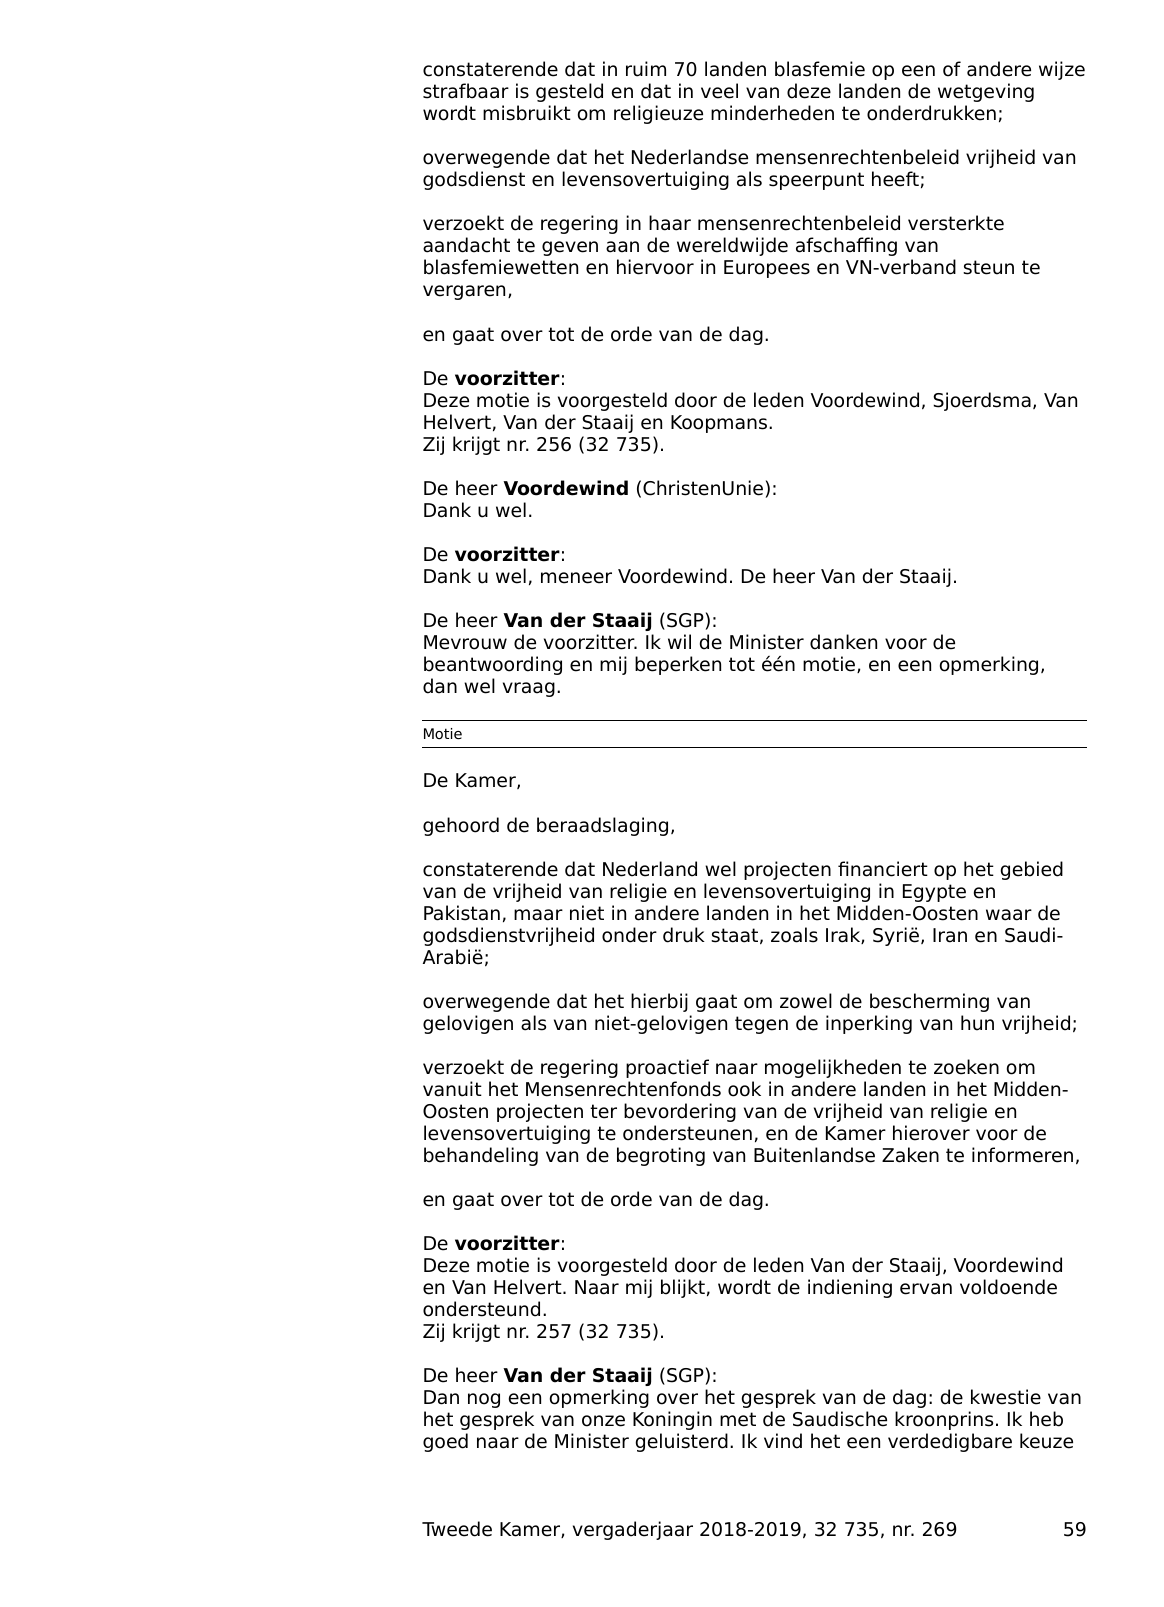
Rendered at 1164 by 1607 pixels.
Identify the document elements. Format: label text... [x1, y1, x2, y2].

text constaterende dat Nederland wel projecten financiert op het gebied van de vrijheid van religie en levensovertuiging in Egypte en Pakistan, maar niet in andere landen in het Midden-Oosten waar de godsdienstvrijheid onder druk staat, zoals Irak, Syrië, Iran en Saudi-Arabië; [422, 859, 1087, 969]
text overwegende dat het hierbij gaat om zowel de bescherming van gelovigen als van niet-gelovigen tegen de inperking van hun vrijheid; [422, 991, 1087, 1035]
text Mevrouw de voorzitter. Ik wil de Minister danken voor de beantwoording en mij beperken tot één motie, en een opmerking, dan wel vraag. [422, 632, 1087, 698]
text Deze motie is voorgesteld door de leden Van der Staaij, Voordewind en Van Helvert. Naar mij blijkt, wordt de indiening ervan voldoende ondersteund. [422, 1255, 1087, 1321]
text constaterende dat in ruim 70 landen blasfemie op een of andere wijze strafbaar is gesteld en dat in veel van deze landen de wetgeving wordt misbruikt om religieuze minderheden te onderdrukken; [422, 59, 1087, 125]
text verzoekt de regering in haar mensenrechtenbeleid versterkte aandacht te geven aan de wereldwijde afschaffing van blasfemiewetten en hiervoor in Europees en VN-verband steun te vergaren, [422, 213, 1087, 301]
text De heer Van der Staaij (SGP): [422, 610, 1087, 632]
text overwegende dat het Nederlandse mensenrechtenbeleid vrijheid van godsdienst en levensovertuiging als speerpunt heeft; [422, 147, 1087, 191]
text verzoekt de regering proactief naar mogelijkheden te zoeken om vanuit het Mensenrechtenfonds ook in andere landen in het Midden-Oosten projecten ter bevordering van de vrijheid van religie en levensovertuiging te ondersteunen, en de Kamer hierover voor de behandeling van de begroting van Buitenlandse Zaken te informeren, [422, 1057, 1087, 1167]
text Zij krijgt nr. 257 (32 735). [422, 1321, 1087, 1343]
text Zij krijgt nr. 256 (32 735). [422, 433, 1087, 456]
text Dan nog een opmerking over het gesprek van de dag: de kwestie van het gesprek van onze Koningin met de Saudische kroonprins. Ik heb goed naar de Minister geluisterd. Ik vind het een verdedigbare keuze [422, 1387, 1087, 1453]
text Dank u wel, meneer Voordewind. De heer Van der Staaij. [422, 566, 1087, 588]
text De heer Voordewind (ChristenUnie): [422, 478, 1087, 500]
text Dank u wel. [422, 500, 1087, 522]
text gehoord de beraadslaging, [422, 814, 1087, 837]
text De voorzitter: [422, 544, 1087, 566]
text en gaat over tot de orde van de dag. [422, 323, 1087, 345]
table_header Motie [422, 721, 1087, 747]
text De voorzitter: [422, 1233, 1087, 1255]
text De voorzitter: [422, 368, 1087, 389]
text Deze motie is voorgesteld door de leden Voordewind, Sjoerdsma, Van Helvert, Van der Staaij en Koopmans. [422, 389, 1087, 433]
text De heer Van der Staaij (SGP): [422, 1365, 1087, 1387]
text en gaat over tot de orde van de dag. [422, 1189, 1087, 1211]
text De Kamer, [422, 770, 1087, 792]
